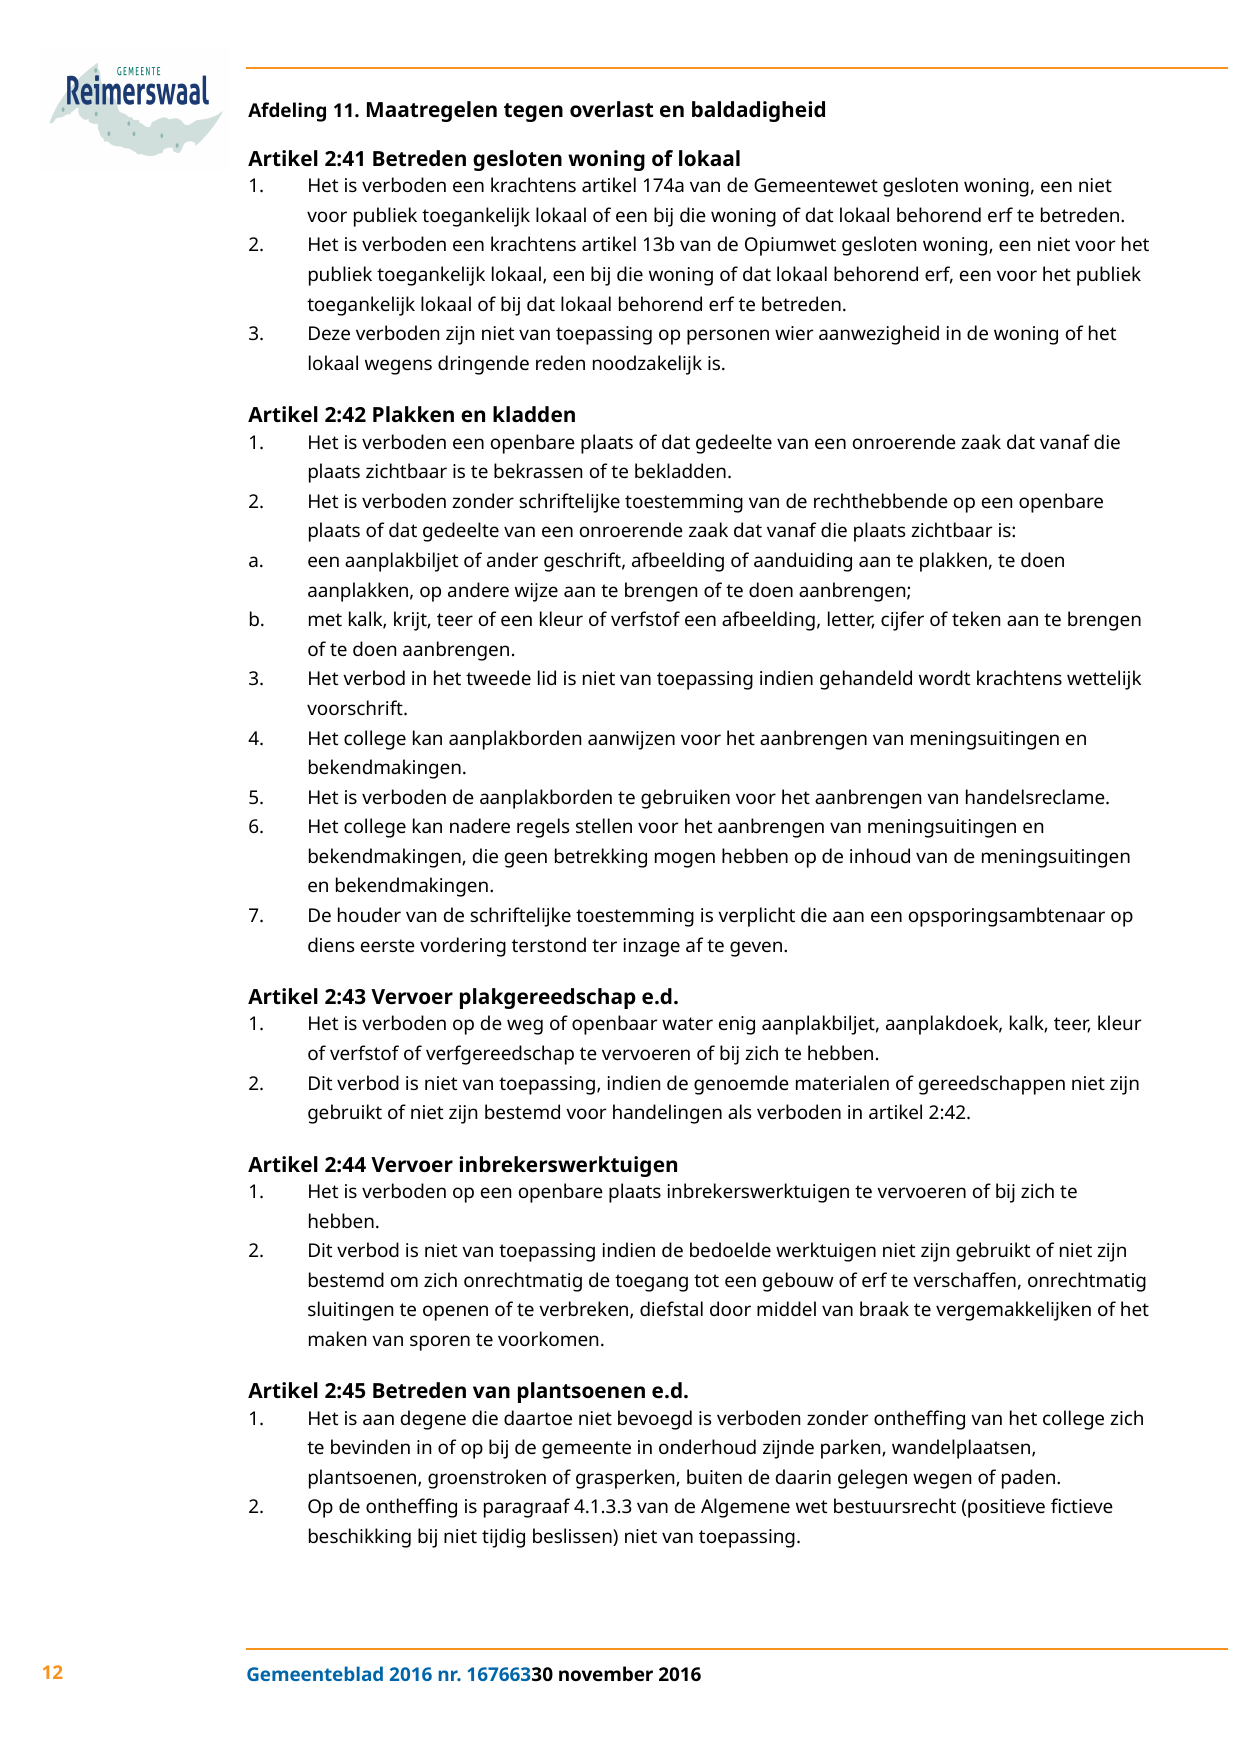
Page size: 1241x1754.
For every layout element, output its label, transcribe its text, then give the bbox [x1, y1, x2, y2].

list Dit verbod is niet van toepassing, indien de genoemde materialen of gereedschappen niet zijn gebruikt of niet zijn bestemd voor handelingen als verboden in artikel 2:42. [248, 1070, 1152, 1125]
list Het college kan aanplakborden aanwijzen voor het aanbrengen van meningsuitingen en bekendmakingen. [248, 725, 1152, 780]
list Het is verboden een krachtens artikel 174a van de Gemeentewet gesloten woning, een niet voor publiek toegankelijk lokaal of een bij die woning of dat lokaal behorend erf te betreden. [248, 172, 1152, 228]
list Op de ontheffing is paragraaf 4.1.3.3 van de Algemene wet bestuursrecht (positieve fictieve beschikking bij niet tijdig beslissen) niet van toepassing. [248, 1494, 1152, 1549]
list Het is verboden een krachtens artikel 13b van de Opiumwet gesloten woning, een niet voor het publiek toegankelijk lokaal, een bij die woning of dat lokaal behorend erf, een voor het publiek toegankelijk lokaal of bij dat lokaal behorend erf te betreden. [248, 232, 1152, 317]
text Artikel 2:42 Plakken en kladden [248, 400, 1152, 429]
text Artikel 2:41 Betreden gesloten woning of lokaal [248, 144, 1152, 172]
list Het is verboden een openbare plaats of dat gedeelte van een onroerende zaak dat vanaf die plaats zichtbaar is te bekrassen of te bekladden. [248, 429, 1152, 484]
list De houder van de schriftelijke toestemming is verplicht die aan een opsporingsambtenaar op diens eerste vordering terstond ter inzage af te geven. [248, 902, 1152, 957]
list Het is verboden op de weg of openbaar water enig aanplakbiljet, aanplakdoek, kalk, teer, kleur of verfstof of verfgereedschap te vervoeren of bij zich te hebben. [248, 1011, 1152, 1066]
picture [41, 47, 231, 172]
text Afdeling 11. Maatregelen tegen overlast en baldadigheid [248, 95, 1152, 123]
list met kalk, krijt, teer of een kleur of verfstof een afbeelding, letter, cijfer of teken aan te brengen of te doen aanbrengen. [248, 606, 1152, 662]
list Het is verboden zonder schriftelijke toestemming van de rechthebbende op een openbare plaats of dat gedeelte van een onroerende zaak dat vanaf die plaats zichtbaar is: [248, 488, 1152, 543]
list Dit verbod is niet van toepassing indien de bedoelde werktuigen niet zijn gebruikt of niet zijn bestemd om zich onrechtmatig de toegang tot een gebouw of erf te verschaffen, onrechtmatig sluitingen te openen of te verbreken, diefstal door middel van braak te vergemakkelijken of het maken van sporen te voorkomen. [248, 1237, 1152, 1352]
list een aanplakbiljet of ander geschrift, afbeelding of aanduiding aan te plakken, te doen aanplakken, op andere wijze aan te brengen of te doen aanbrengen; [248, 547, 1152, 602]
list Het is verboden de aanplakborden te gebruiken voor het aanbrengen van handelsreclame. [248, 784, 1152, 809]
text Artikel 2:45 Betreden van plantsoenen e.d. [248, 1377, 1152, 1405]
text Artikel 2:43 Vervoer plakgereedschap e.d. [248, 982, 1152, 1011]
list Het is verboden op een openbare plaats inbrekerswerktuigen te vervoeren of bij zich te hebben. [248, 1178, 1152, 1233]
list Het verbod in het tweede lid is niet van toepassing indien gehandeld wordt krachtens wettelijk voorschrift. [248, 666, 1152, 721]
list Het is aan degene die daartoe niet bevoegd is verboden zonder ontheffing van het college zich te bevinden in of op bij de gemeente in onderhoud zijnde parken, wandelplaatsen, plantsoenen, groenstroken of grasperken, buiten de daarin gelegen wegen of paden. [248, 1405, 1152, 1490]
list Het college kan nadere regels stellen voor het aanbrengen van meningsuitingen en bekendmakingen, die geen betrekking mogen hebben op de inhoud van de meningsuitingen en bekendmakingen. [248, 813, 1152, 898]
text Artikel 2:44 Vervoer inbrekerswerktuigen [248, 1150, 1152, 1178]
list Deze verboden zijn niet van toepassing op personen wier aanwezigheid in de woning of het lokaal wegens dringende reden noodzakelijk is. [248, 320, 1152, 376]
